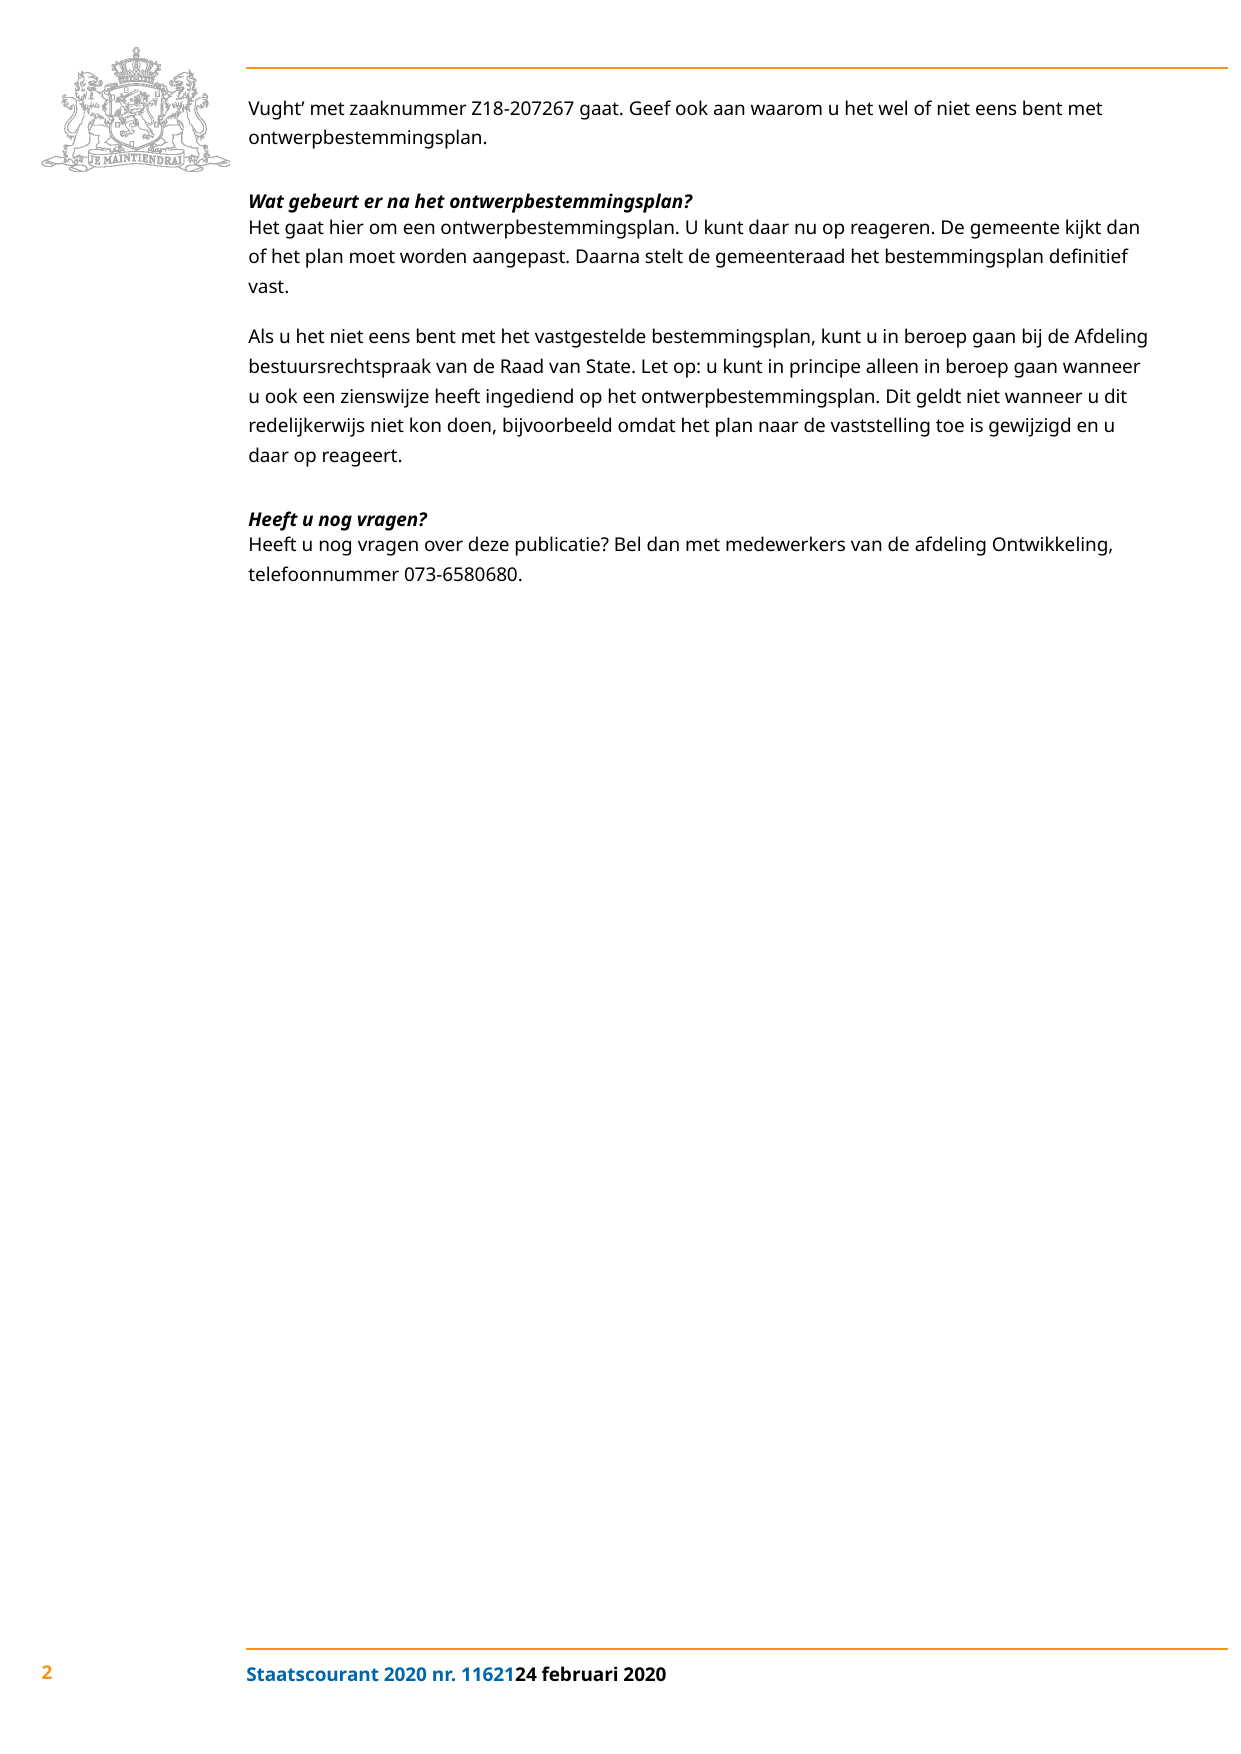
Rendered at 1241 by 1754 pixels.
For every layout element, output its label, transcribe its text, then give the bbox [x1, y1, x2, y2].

text Heeft u nog vragen? [248, 506, 1152, 532]
text Het gaat hier om een ontwerpbestemmingsplan. U kunt daar nu op reageren. De gemeente kijkt dan of het plan moet worden aangepast. Daarna stelt de gemeenteraad het bestemmingsplan definitief vast. [248, 214, 1152, 299]
text Als u het niet eens bent met het vastgestelde bestemmingsplan, kunt u in beroep gaan bij de Afdeling bestuursrechtspraak van de Raad van State. Let op: u kunt in principe alleen in beroep gaan wanneer u ook een zienswijze heeft ingediend op het ontwerpbestemmingsplan. Dit geldt niet wanneer u dit redelijkerwijs niet kon doen, bijvoorbeeld omdat het plan naar de vaststelling toe is gewijzigd en u daar op reageert. [248, 324, 1152, 468]
text Wat gebeurt er na het ontwerpbestemmingsplan? [248, 188, 1152, 214]
picture [41, 47, 231, 172]
text Heeft u nog vragen over deze publicatie? Bel dan met medewerkers van de afdeling Ontwikkeling, telefoonnummer 073-6580680. [248, 532, 1152, 587]
text Vught’ met zaaknummer Z18-207267 gaat. Geef ook aan waarom u het wel of niet eens bent met ontwerpbestemmingsplan. [248, 95, 1152, 150]
